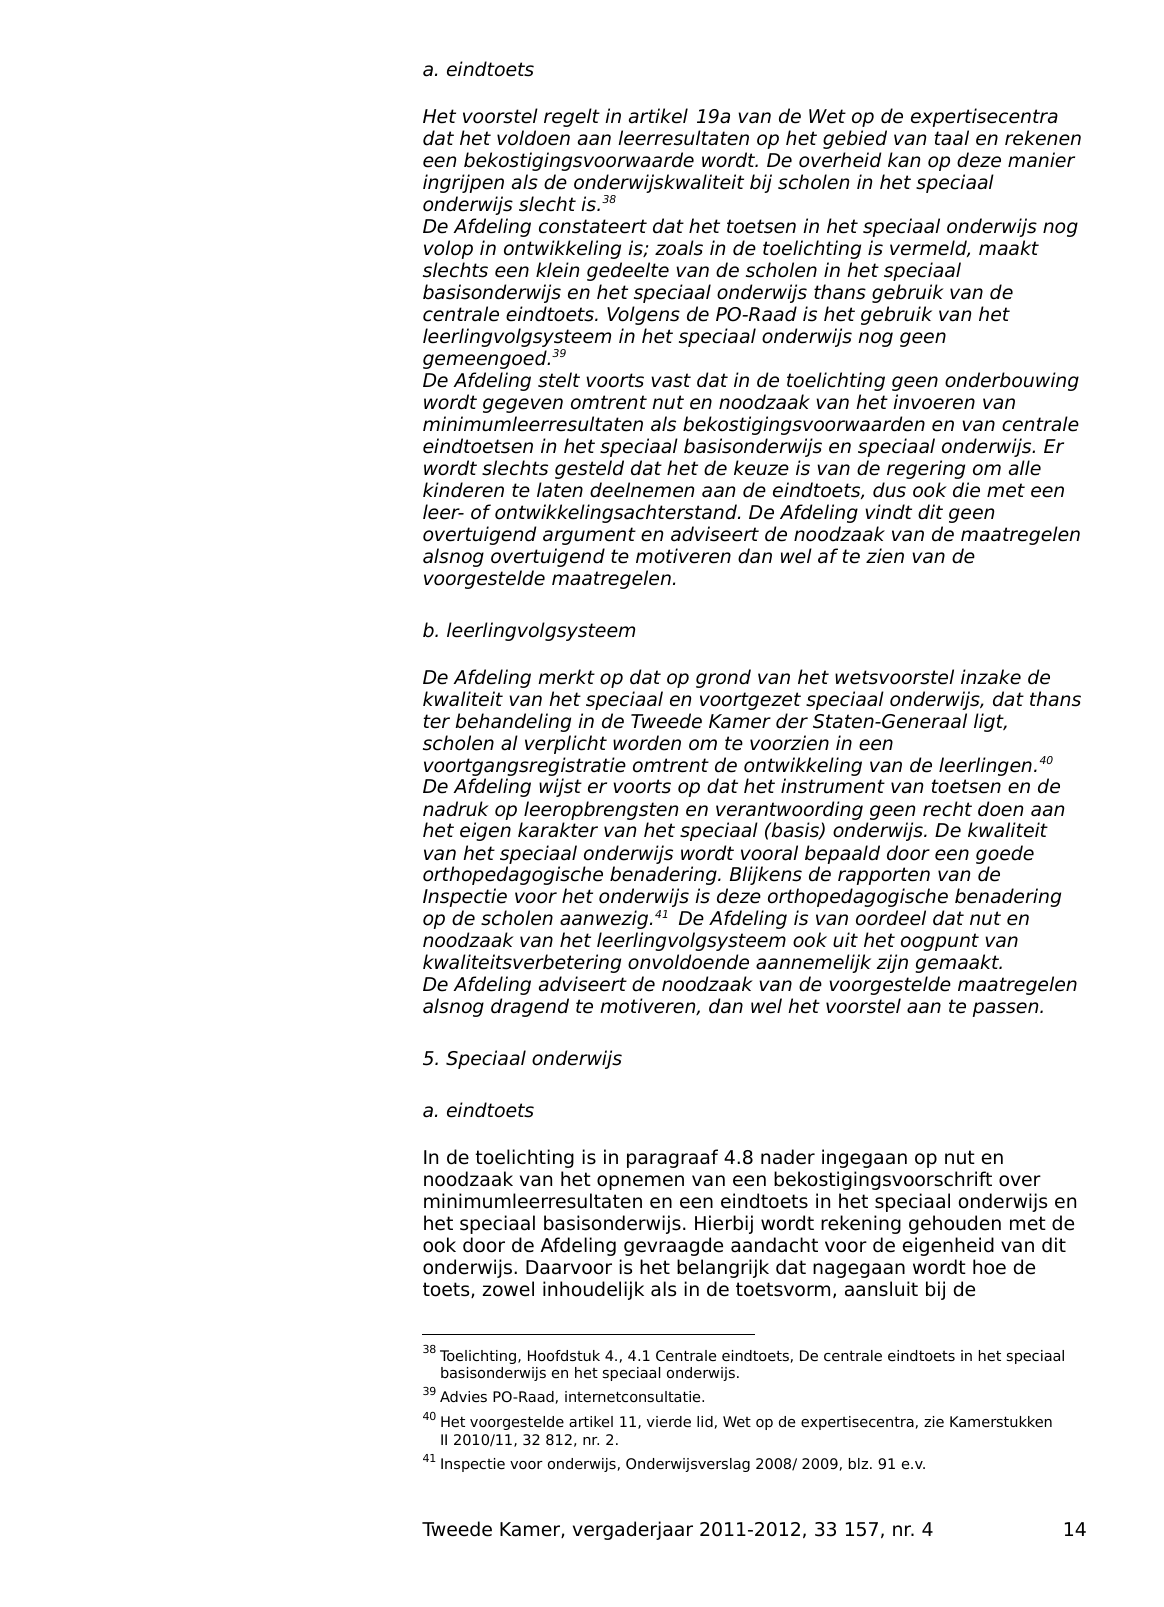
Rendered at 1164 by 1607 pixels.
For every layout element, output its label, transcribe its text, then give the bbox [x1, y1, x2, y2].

text Advies PO-Raad, internetconsultatie. [422, 1385, 1087, 1407]
text In de toelichting is in paragraaf 4.8 nader ingegaan op nut en noodzaak van het opnemen van een bekostigingsvoorschrift over minimumleerresultaten en een eindtoets in het speciaal onderwijs en het speciaal basisonderwijs. Hierbij wordt rekening gehouden met de ook door de Afdeling gevraagde aandacht voor de eigenheid van dit onderwijs. Daarvoor is het belangrijk dat nagegaan wordt hoe de toets, zowel inhoudelijk als in de toetsvorm, aansluit bij de [422, 1147, 1087, 1301]
subtitle 5. Speciaal onderwijs [422, 1048, 1087, 1070]
text De Afdeling wijst er voorts op dat het instrument van toetsen en de nadruk op leeropbrengsten en verantwoording geen recht doen aan het eigen karakter van het speciaal (basis) onderwijs. De kwaliteit van het speciaal onderwijs wordt vooral bepaald door een goede orthopedagogische benadering. Blijkens de rapporten van de Inspectie voor het onderwijs is deze orthopedagogische benadering op de scholen aanwezig. De Afdeling is van oordeel dat nut en noodzaak van het leerlingvolgsysteem ook uit het oogpunt van kwaliteitsverbetering onvoldoende aannemelijk zijn gemaakt. [422, 776, 1087, 974]
text De Afdeling constateert dat het toetsen in het speciaal onderwijs nog volop in ontwikkeling is; zoals in de toelichting is vermeld, maakt slechts een klein gedeelte van de scholen in het speciaal basisonderwijs en het speciaal onderwijs thans gebruik van de centrale eindtoets. Volgens de PO-Raad is het gebruik van het leerlingvolgsysteem in het speciaal onderwijs nog geen gemeengoed. [422, 216, 1087, 370]
subtitle b. leerlingvolgsysteem [422, 619, 1087, 642]
text De Afdeling adviseert de noodzaak van de voorgestelde maatregelen alsnog dragend te motiveren, dan wel het voorstel aan te passen. [422, 974, 1087, 1018]
text De Afdeling merkt op dat op grond van het wetsvoorstel inzake de kwaliteit van het speciaal en voortgezet speciaal onderwijs, dat thans ter behandeling in de Tweede Kamer der Staten-Generaal ligt, scholen al verplicht worden om te voorzien in een voortgangsregistratie omtrent de ontwikkeling van de leerlingen. [422, 667, 1087, 776]
text Toelichting, Hoofdstuk 4., 4.1 Centrale eindtoets, De centrale eindtoets in het speciaal basisonderwijs en het speciaal onderwijs. [422, 1343, 1087, 1382]
subtitle a. eindtoets [422, 59, 1087, 81]
text Inspectie voor onderwijs, Onderwijsverslag 2008/ 2009, blz. 91 e.v. [422, 1452, 1087, 1474]
text De Afdeling stelt voorts vast dat in de toelichting geen onderbouwing wordt gegeven omtrent nut en noodzaak van het invoeren van minimumleerresultaten als bekostigingsvoorwaarden en van centrale eindtoetsen in het speciaal basisonderwijs en speciaal onderwijs. Er wordt slechts gesteld dat het de keuze is van de regering om alle kinderen te laten deelnemen aan de eindtoets, dus ook die met een leer- of ontwikkelingsachterstand. De Afdeling vindt dit geen overtuigend argument en adviseert de noodzaak van de maatregelen alsnog overtuigend te motiveren dan wel af te zien van de voorgestelde maatregelen. [422, 370, 1087, 589]
text Het voorgestelde artikel 11, vierde lid, Wet op de expertisecentra, zie Kamerstukken II 2010/11, 32 812, nr. 2. [422, 1410, 1087, 1449]
subtitle a. eindtoets [422, 1100, 1087, 1122]
text Het voorstel regelt in artikel 19a van de Wet op de expertisecentra dat het voldoen aan leerresultaten op het gebied van taal en rekenen een bekostigingsvoorwaarde wordt. De overheid kan op deze manier ingrijpen als de onderwijskwaliteit bij scholen in het speciaal onderwijs slecht is. [422, 106, 1087, 216]
